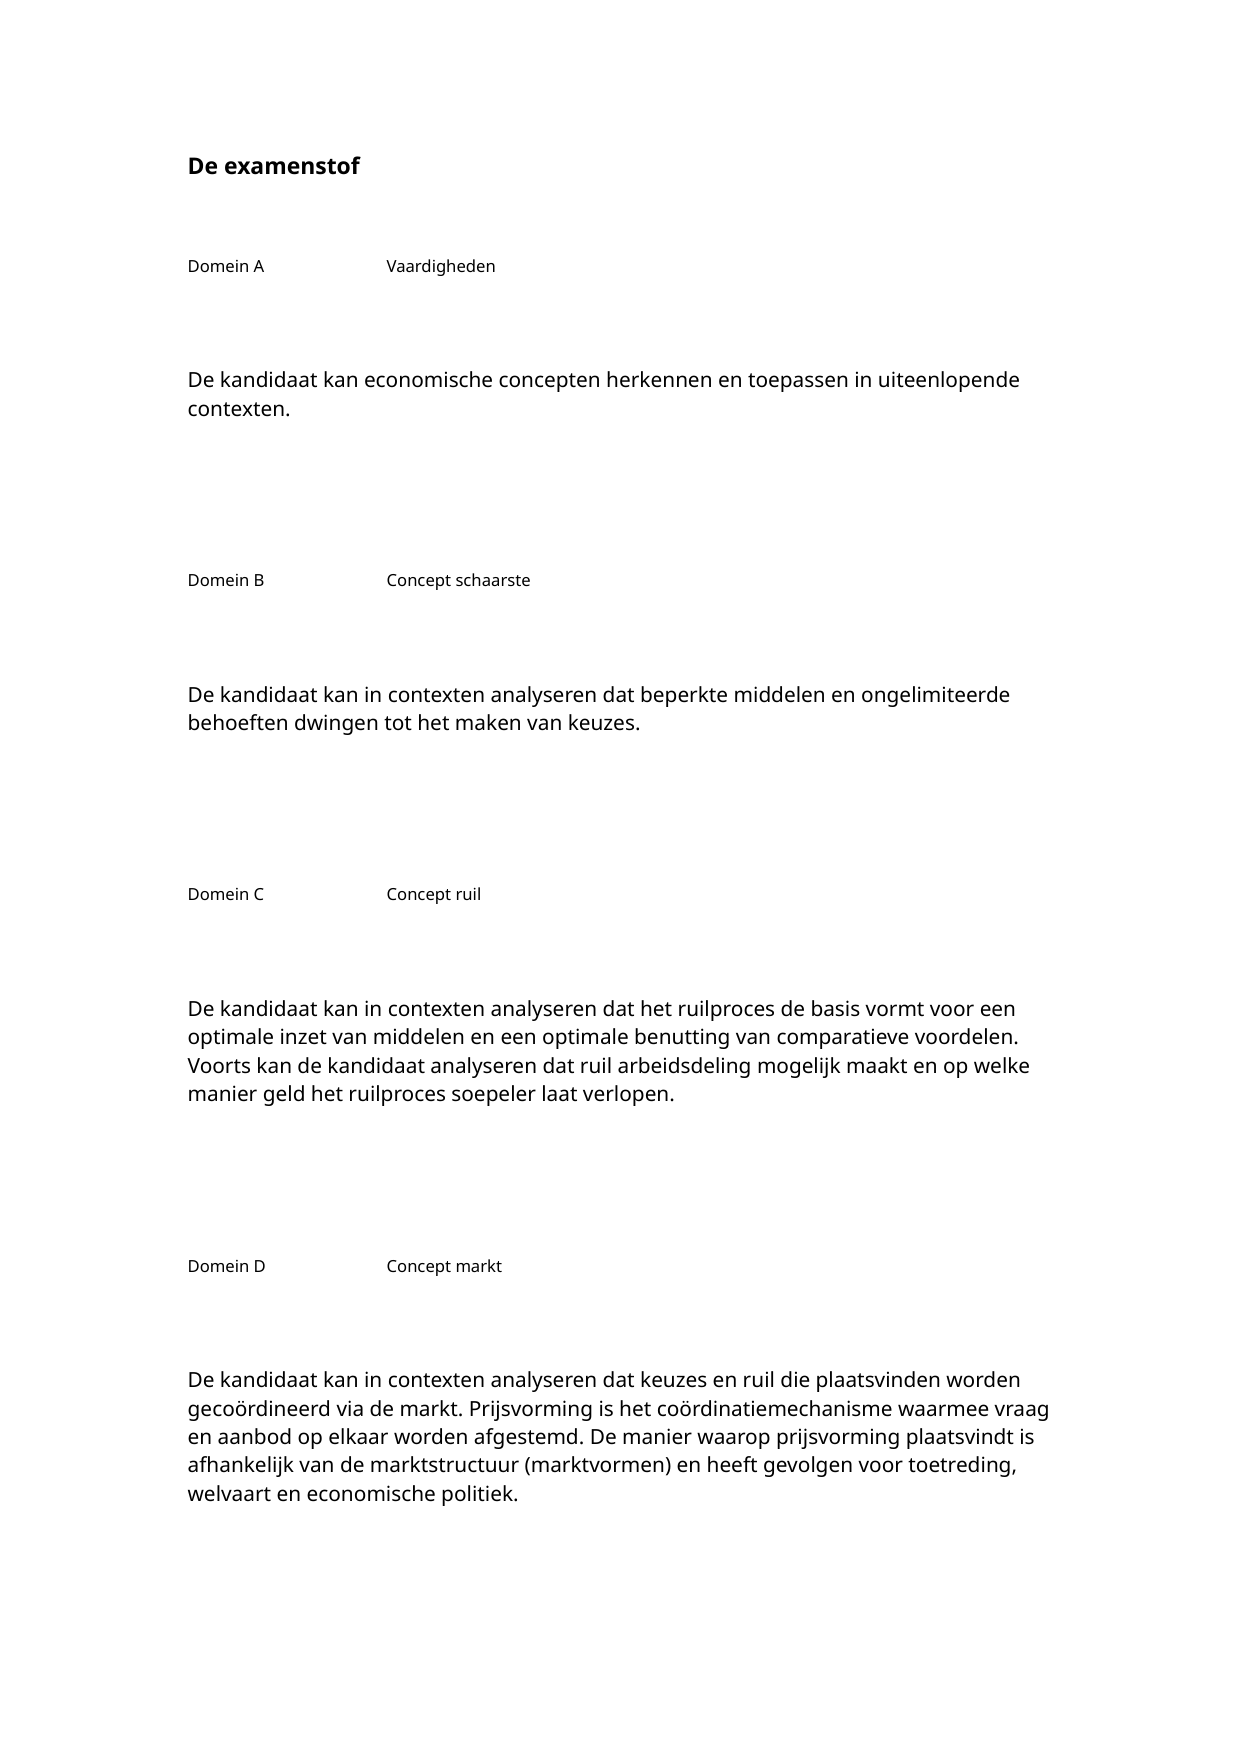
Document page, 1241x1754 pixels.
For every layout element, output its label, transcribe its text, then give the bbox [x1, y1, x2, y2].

text De kandidaat kan in contexten analyseren dat beperkte middelen en ongelimiteerde behoeften dwingen tot het maken van keuzes. [187, 680, 1053, 737]
text De kandidaat kan in contexten analyseren dat het ruilproces de basis vormt voor een optimale inzet van middelen en een optimale benutting van comparatieve voordelen. Voorts kan de kandidaat analyseren dat ruil arbeidsdeling mogelijk maakt en op welke manier geld het ruilproces soepeler laat verlopen. [187, 994, 1053, 1108]
table_header [188, 825, 386, 883]
table_header [386, 510, 1053, 568]
table_header Vaardigheden [386, 254, 1053, 307]
table_cell Concept markt [386, 1254, 1053, 1307]
table_header [188, 510, 386, 568]
table_cell Concept schaarste [386, 569, 1053, 621]
table_cell Domein D [188, 1254, 386, 1307]
text De kandidaat kan economische concepten herkennen en toepassen in uiteenlopende contexten. [187, 365, 1053, 422]
table_cell Concept ruil [386, 883, 1053, 936]
text De kandidaat kan in contexten analyseren dat keuzes en ruil die plaatsvinden worden gecoördineerd via de markt. Prijsvorming is het coördinatiemechanisme waarmee vraag en aanbod op elkaar worden afgestemd. De manier waarop prijsvorming plaatsvindt is afhankelijk van de marktstructuur (marktvormen) en heeft gevolgen voor toetreding, welvaart en economische politiek. [187, 1365, 1053, 1507]
table_cell Domein B [188, 569, 386, 621]
subtitle De examenstof [187, 150, 1053, 181]
table_header Domein A [188, 254, 386, 307]
table_header [386, 825, 1053, 883]
table_cell Domein C [188, 883, 386, 936]
table_header [188, 1196, 386, 1254]
table_header [386, 1196, 1053, 1254]
